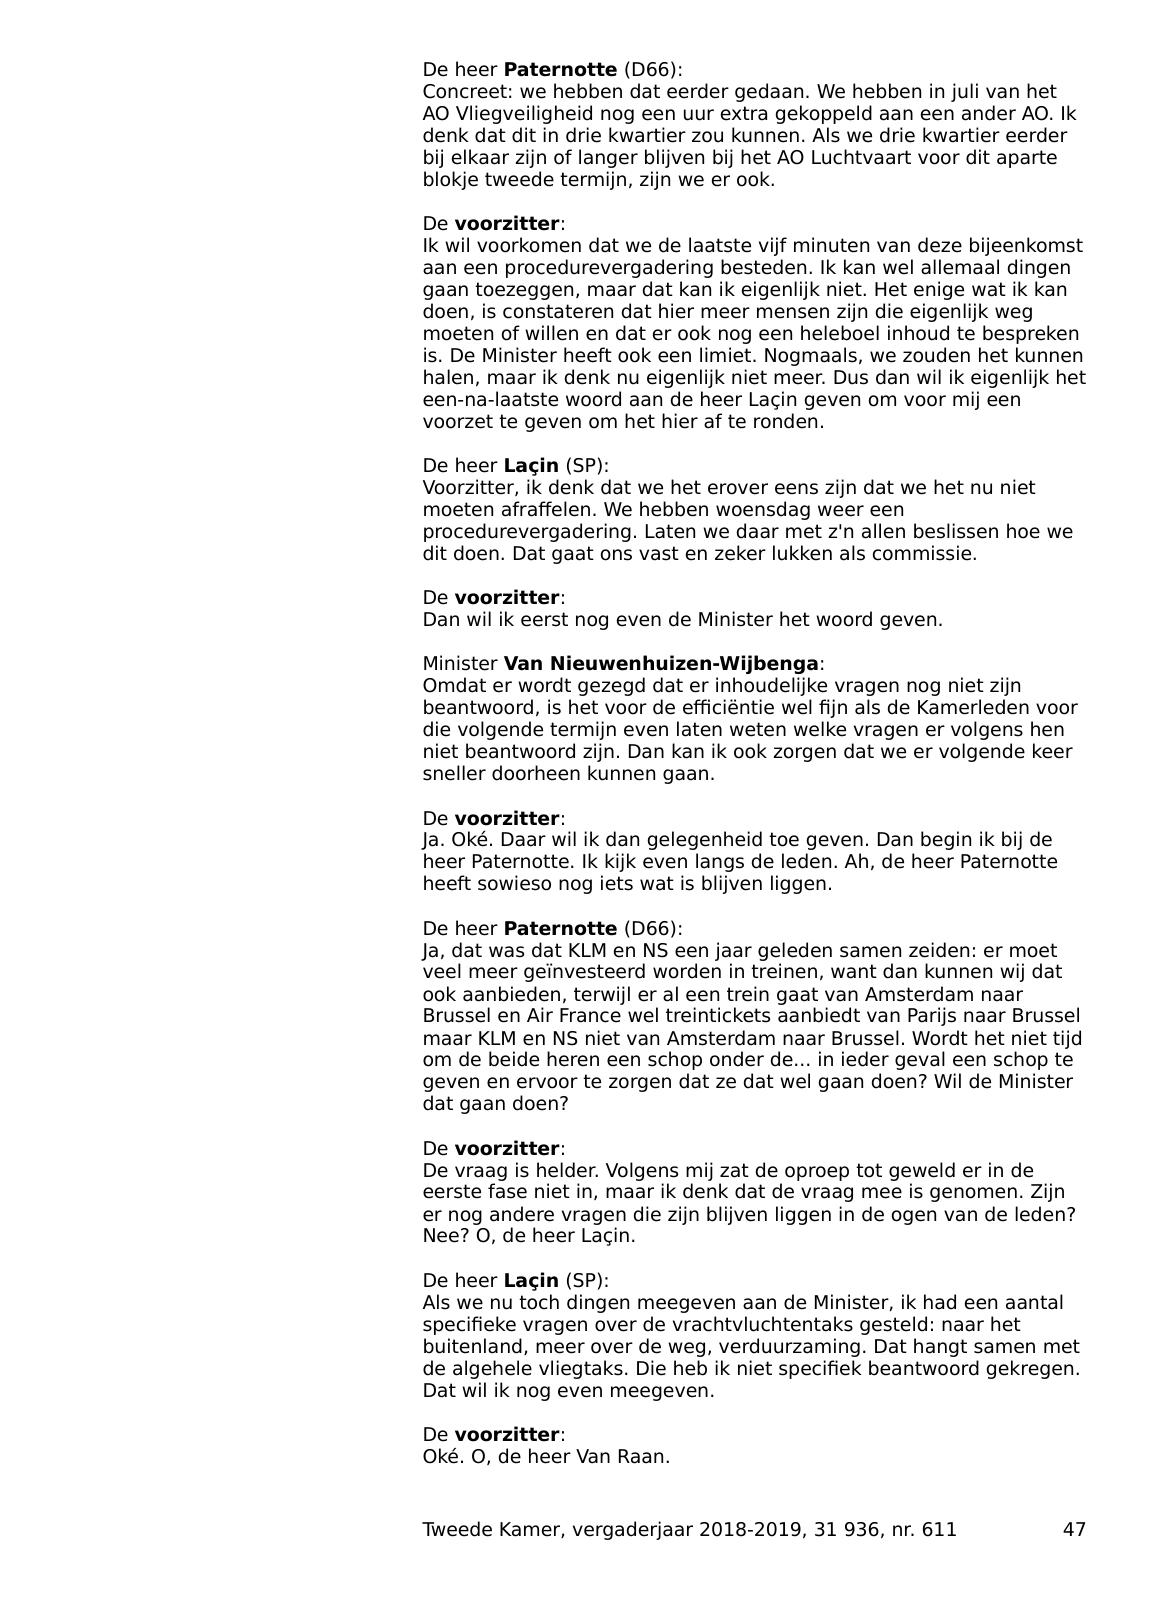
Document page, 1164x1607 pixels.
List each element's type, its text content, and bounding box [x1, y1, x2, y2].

text Omdat er wordt gezegd dat er inhoudelijke vragen nog niet zijn beantwoord, is het voor de efficiëntie wel fijn als de Kamerleden voor die volgende termijn even laten weten welke vragen er volgens hen niet beantwoord zijn. Dan kan ik ook zorgen dat we er volgende keer sneller doorheen kunnen gaan. [422, 675, 1087, 785]
text Minister Van Nieuwenhuizen-Wijbenga: [422, 653, 1087, 675]
text De voorzitter: [422, 587, 1087, 609]
text Concreet: we hebben dat eerder gedaan. We hebben in juli van het AO Vliegveiligheid nog een uur extra gekoppeld aan een ander AO. Ik denk dat dit in drie kwartier zou kunnen. Als we drie kwartier eerder bij elkaar zijn of langer blijven bij het AO Luchtvaart voor dit aparte blokje tweede termijn, zijn we er ook. [422, 81, 1087, 191]
text De voorzitter: [422, 807, 1087, 829]
text De voorzitter: [422, 1424, 1087, 1446]
text Voorzitter, ik denk dat we het erover eens zijn dat we het nu niet moeten afraffelen. We hebben woensdag weer een procedurevergadering. Laten we daar met z'n allen beslissen hoe we dit doen. Dat gaat ons vast en zeker lukken als commissie. [422, 477, 1087, 565]
text Ja, dat was dat KLM en NS een jaar geleden samen zeiden: er moet veel meer geïnvesteerd worden in treinen, want dan kunnen wij dat ook aanbieden, terwijl er al een trein gaat van Amsterdam naar Brussel en Air France wel treintickets aanbiedt van Parijs naar Brussel maar KLM en NS niet van Amsterdam naar Brussel. Wordt het niet tijd om de beide heren een schop onder de... in ieder geval een schop te geven en ervoor te zorgen dat ze dat wel gaan doen? Wil de Minister dat gaan doen? [422, 939, 1087, 1115]
text De heer Laçin (SP): [422, 455, 1087, 477]
text De heer Paternotte (D66): [422, 59, 1087, 81]
text Dan wil ik eerst nog even de Minister het woord geven. [422, 609, 1087, 631]
text Ik wil voorkomen dat we de laatste vijf minuten van deze bijeenkomst aan een procedurevergadering besteden. Ik kan wel allemaal dingen gaan toezeggen, maar dat kan ik eigenlijk niet. Het enige wat ik kan doen, is constateren dat hier meer mensen zijn die eigenlijk weg moeten of willen en dat er ook nog een heleboel inhoud te bespreken is. De Minister heeft ook een limiet. Nogmaals, we zouden het kunnen halen, maar ik denk nu eigenlijk niet meer. Dus dan wil ik eigenlijk het een-na-laatste woord aan de heer Laçin geven om voor mij een voorzet te geven om het hier af te ronden. [422, 235, 1087, 433]
text Ja. Oké. Daar wil ik dan gelegenheid toe geven. Dan begin ik bij de heer Paternotte. Ik kijk even langs de leden. Ah, de heer Paternotte heeft sowieso nog iets wat is blijven liggen. [422, 829, 1087, 895]
text Als we nu toch dingen meegeven aan de Minister, ik had een aantal specifieke vragen over de vrachtvluchtentaks gesteld: naar het buitenland, meer over de weg, verduurzaming. Dat hangt samen met de algehele vliegtaks. Die heb ik niet specifiek beantwoord gekregen. Dat wil ik nog even meegeven. [422, 1292, 1087, 1401]
text De heer Paternotte (D66): [422, 917, 1087, 939]
text De voorzitter: [422, 213, 1087, 235]
text De voorzitter: [422, 1137, 1087, 1159]
text Oké. O, de heer Van Raan. [422, 1446, 1087, 1468]
text De heer Laçin (SP): [422, 1269, 1087, 1292]
text De vraag is helder. Volgens mij zat de oproep tot geweld er in de eerste fase niet in, maar ik denk dat de vraag mee is genomen. Zijn er nog andere vragen die zijn blijven liggen in de ogen van de leden? Nee? O, de heer Laçin. [422, 1159, 1087, 1247]
